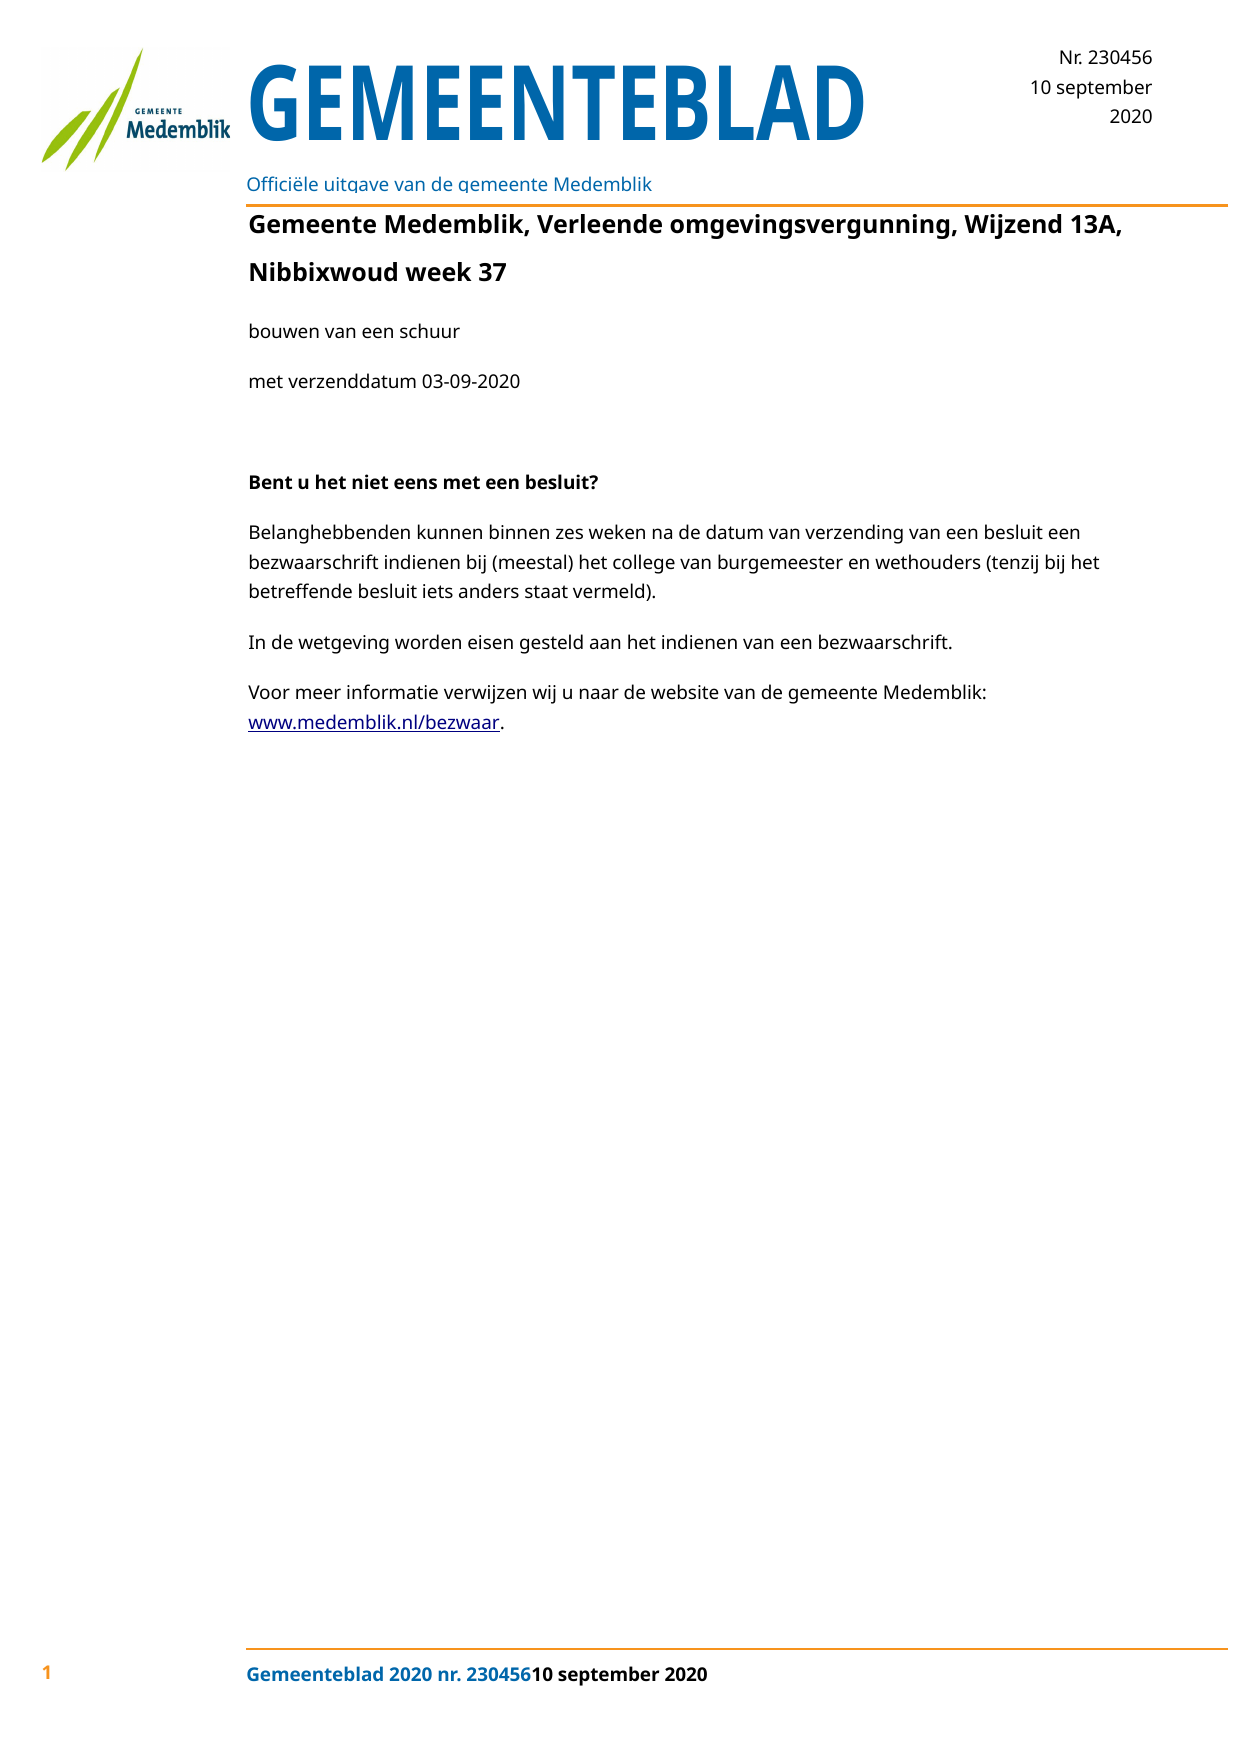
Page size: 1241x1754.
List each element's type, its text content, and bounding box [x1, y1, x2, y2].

text met verzenddatum 03-09-2020 [248, 368, 1152, 394]
text In de wetgeving worden eisen gesteld aan het indienen van een bezwaarschrift. [248, 629, 1152, 655]
text bouwen van een schuur [248, 318, 1152, 344]
text Gemeente Medemblik, Verleende omgevingsvergunning, Wijzend 13A, Nibbixwoud week 37 [248, 207, 1152, 288]
text Bent u het niet eens met een besluit? [248, 469, 1152, 495]
text Belanghebbenden kunnen binnen zes weken na de datum van verzending van een besluit een bezwaarschrift indienen bij (meestal) het college van burgemeester en wethouders (tenzij bij het betreffende besluit iets anders staat vermeld). [248, 519, 1152, 604]
picture [41, 47, 231, 172]
text Voor meer informatie verwijzen wij u naar de website van de gemeente Medemblik: www.medemblik.nl/bezwaar. [248, 679, 1152, 735]
